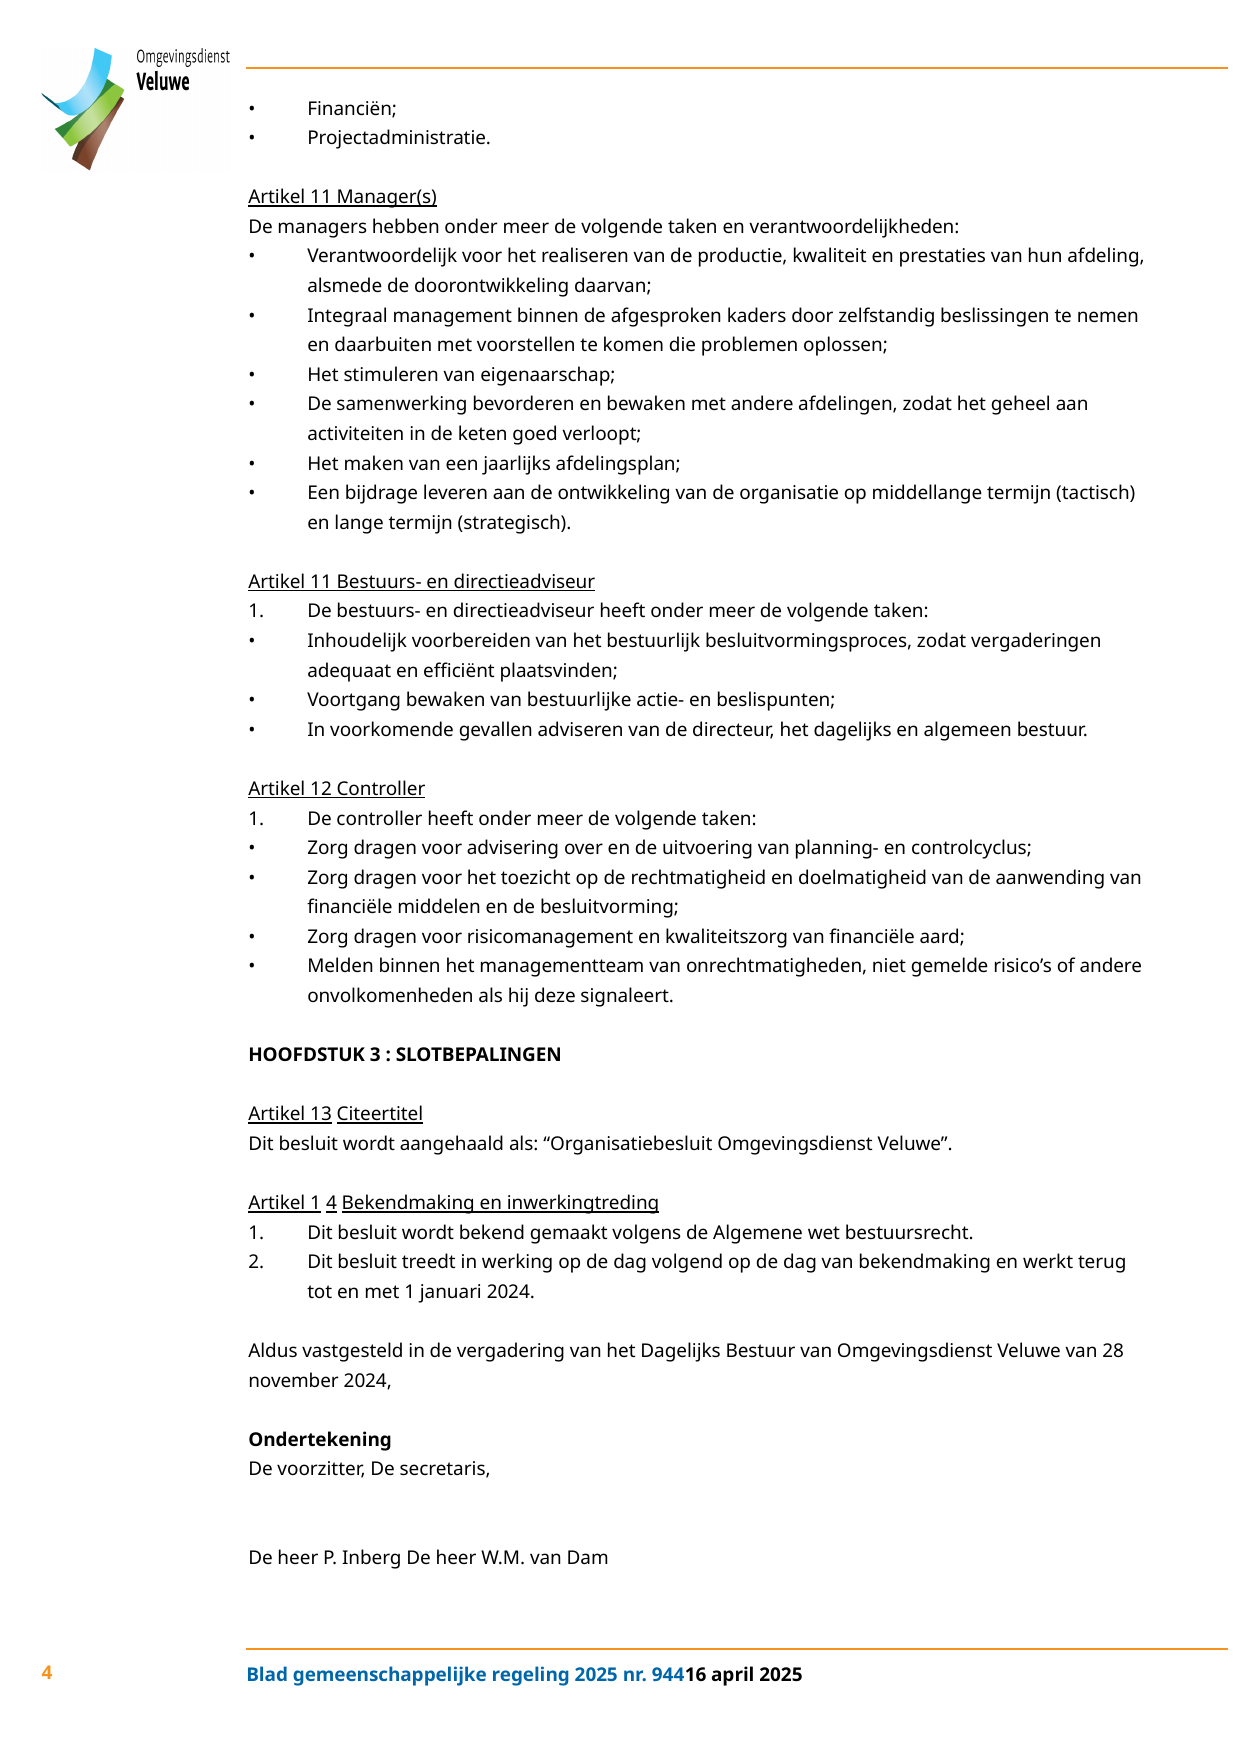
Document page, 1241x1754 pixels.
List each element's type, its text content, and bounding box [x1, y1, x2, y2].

list Een bijdrage leveren aan de ontwikkeling van de organisatie op middellange termijn (tactisch) en lange termijn (strategisch). [248, 479, 1152, 535]
text Ondertekening [248, 1426, 1152, 1452]
list Projectadministratie. [248, 124, 1152, 150]
list Het maken van een jaarlijks afdelingsplan; [248, 450, 1152, 476]
text Artikel 11 Bestuurs- en directieadviseur [248, 568, 1152, 594]
text HOOFDSTUK 3 : SLOTBEPALINGEN [248, 1041, 1152, 1067]
list Zorg dragen voor advisering over en de uitvoering van planning- en controlcyclus; [248, 834, 1152, 860]
list Melden binnen het managementteam van onrechtmatigheden, niet gemelde risico’s of andere onvolkomenheden als hij deze signaleert. [248, 953, 1152, 1008]
list Zorg dragen voor het toezicht op de rechtmatigheid en doelmatigheid van de aanwending van financiële middelen en de besluitvorming; [248, 864, 1152, 919]
list Financiën; [248, 95, 1152, 121]
text De heer P. Inberg De heer W.M. van Dam [248, 1544, 1152, 1570]
text Dit besluit wordt aangehaald als: “Organisatiebesluit Omgevingsdienst Veluwe”. [248, 1130, 1152, 1156]
list Het stimuleren van eigenaarschap; [248, 361, 1152, 387]
text Artikel 1 4 Bekendmaking en inwerkingtreding [248, 1189, 1152, 1215]
text Aldus vastgesteld in de vergadering van het Dagelijks Bestuur van Omgevingsdienst Veluwe van 28 november 2024, [248, 1337, 1152, 1393]
list In voorkomende gevallen adviseren van de directeur, het dagelijks en algemeen bestuur. [248, 716, 1152, 742]
list Verantwoordelijk voor het realiseren van de productie, kwaliteit en prestaties van hun afdeling, alsmede de doorontwikkeling daarvan; [248, 243, 1152, 298]
list Voortgang bewaken van bestuurlijke actie- en beslispunten; [248, 686, 1152, 712]
list Inhoudelijk voorbereiden van het bestuurlijk besluitvormingsproces, zodat vergaderingen adequaat en efficiënt plaatsvinden; [248, 627, 1152, 683]
list Dit besluit wordt bekend gemaakt volgens de Algemene wet bestuursrecht. [248, 1219, 1152, 1245]
list Zorg dragen voor risicomanagement en kwaliteitszorg van financiële aard; [248, 923, 1152, 949]
list De samenwerking bevorderen en bewaken met andere afdelingen, zodat het geheel aan activiteiten in de keten goed verloopt; [248, 391, 1152, 446]
text Artikel 13 Citeertitel [248, 1101, 1152, 1126]
list Dit besluit treedt in werking op de dag volgend op de dag van bekendmaking en werkt terug tot en met 1 januari 2024. [248, 1248, 1152, 1304]
list Integraal management binnen de afgesproken kaders door zelfstandig beslissingen te nemen en daarbuiten met voorstellen te komen die problemen oplossen; [248, 302, 1152, 357]
text Artikel 11 Manager(s) [248, 183, 1152, 209]
text De managers hebben onder meer de volgende taken en verantwoordelijkheden: [248, 213, 1152, 239]
text Artikel 12 Controller [248, 775, 1152, 801]
text De voorzitter, De secretaris, [248, 1456, 1152, 1481]
list De controller heeft onder meer de volgende taken: [248, 805, 1152, 831]
picture [41, 47, 231, 172]
list De bestuurs- en directieadviseur heeft onder meer de volgende taken: [248, 598, 1152, 623]
